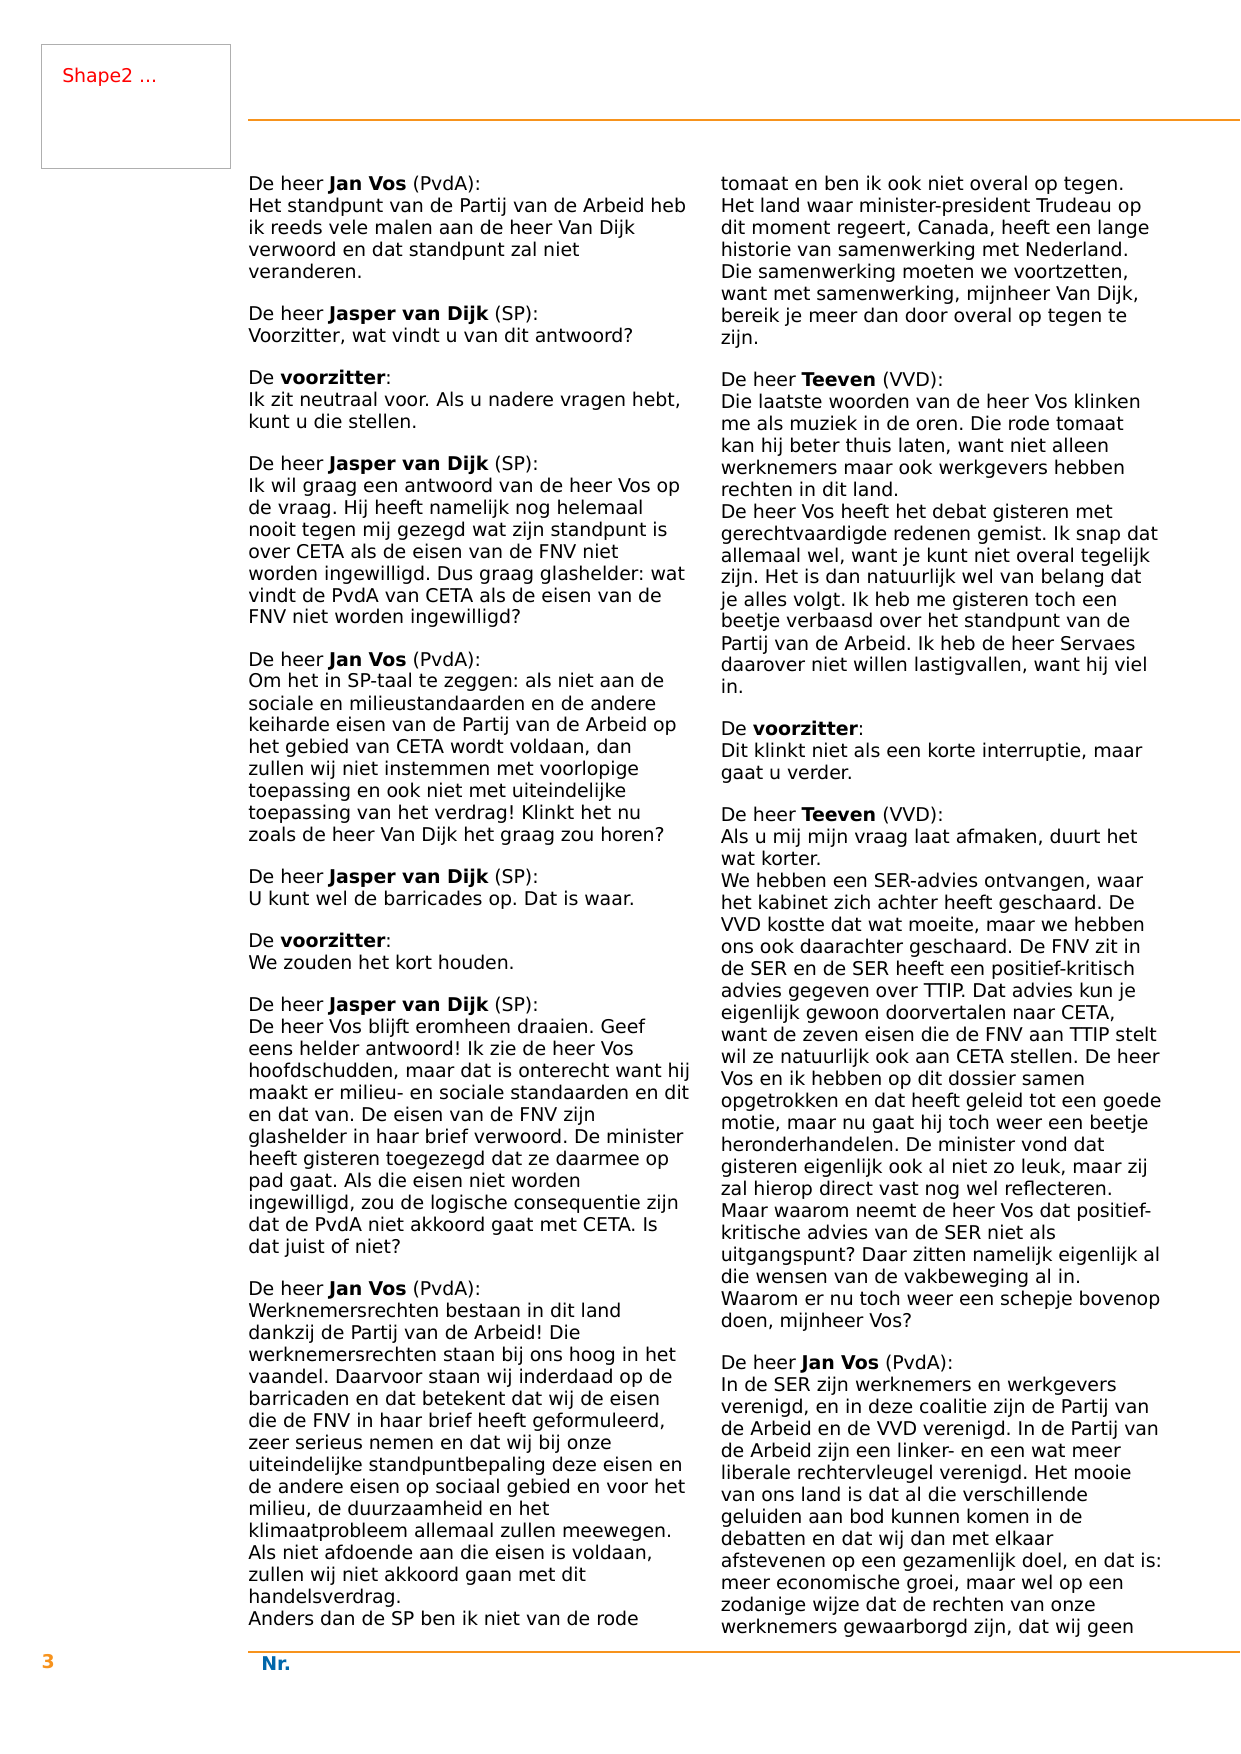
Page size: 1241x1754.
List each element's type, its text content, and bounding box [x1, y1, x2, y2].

text We hebben een SER-advies ontvangen, waar het kabinet zich achter heeft geschaard. De VVD kostte dat wat moeite, maar we hebben ons ook daarachter geschaard. De FNV zit in de SER en de SER heeft een positief-kritisch advies gegeven over TTIP. Dat advies kun je eigenlijk gewoon doorvertalen naar CETA, want de zeven eisen die de FNV aan TTIP stelt wil ze natuurlijk ook aan CETA stellen. De heer Vos en ik hebben op dit dossier samen opgetrokken en dat heeft geleid tot een goede motie, maar nu gaat hij toch weer een beetje heronderhandelen. De minister vond dat gisteren eigenlijk ook al niet zo leuk, maar zij zal hierop direct vast nog wel reflecteren. Maar waarom neemt de heer Vos dat positief-kritische advies van de SER niet als uitgangspunt? Daar zitten namelijk eigenlijk al die wensen van de vakbeweging al in. Waarom er nu toch weer een schepje bovenop doen, mijnheer Vos? [721, 870, 1163, 1332]
text De heer Jasper van Dijk (SP): [248, 866, 691, 888]
text De heer Jan Vos (PvdA): [721, 1352, 1163, 1374]
text Werknemersrechten bestaan in dit land dankzij de Partij van de Arbeid! Die werknemersrechten staan bij ons hoog in het vaandel. Daarvoor staan wij inderdaad op de barricaden en dat betekent dat wij de eisen die de FNV in haar brief heeft geformuleerd, zeer serieus nemen en dat wij bij onze uiteindelijke standpuntbepaling deze eisen en de andere eisen op sociaal gebied en voor het milieu, de duurzaamheid en het klimaatprobleem allemaal zullen meewegen. Als niet afdoende aan die eisen is voldaan, zullen wij niet akkoord gaan met dit handelsverdrag. [248, 1300, 691, 1608]
text Die laatste woorden van de heer Vos klinken me als muziek in de oren. Die rode tomaat kan hij beter thuis laten, want niet alleen werknemers maar ook werkgevers hebben rechten in dit land. [721, 391, 1163, 501]
text Als u mij mijn vraag laat afmaken, duurt het wat korter. [721, 826, 1163, 870]
text U kunt wel de barricades op. Dat is waar. [248, 888, 691, 910]
text Ik zit neutraal voor. Als u nadere vragen hebt, kunt u die stellen. [248, 389, 691, 433]
text De heer Jasper van Dijk (SP): [248, 453, 691, 474]
text Anders dan de SP ben ik niet van de rode [248, 1608, 691, 1629]
text De heer Jan Vos (PvdA): [248, 173, 691, 195]
text De heer Teeven (VVD): [721, 804, 1163, 826]
text Ik wil graag een antwoord van de heer Vos op de vraag. Hij heeft namelijk nog helemaal nooit tegen mij gezegd wat zijn standpunt is over CETA als de eisen van de FNV niet worden ingewilligd. Dus graag glashelder: wat vindt de PvdA van CETA als de eisen van de FNV niet worden ingewilligd? [248, 474, 691, 628]
text Om het in SP-taal te zeggen: als niet aan de sociale en milieustandaarden en de andere keiharde eisen van de Partij van de Arbeid op het gebied van CETA wordt voldaan, dan zullen wij niet instemmen met voorlopige toepassing en ook niet met uiteindelijke toepassing van het verdrag! Klinkt het nu zoals de heer Van Dijk het graag zou horen? [248, 670, 691, 846]
text Dit klinkt niet als een korte interruptie, maar gaat u verder. [721, 740, 1163, 784]
text We zouden het kort houden. [248, 952, 691, 974]
text De heer Jasper van Dijk (SP): [248, 994, 691, 1016]
text De heer Jan Vos (PvdA): [248, 1278, 691, 1300]
text Voorzitter, wat vindt u van dit antwoord? [248, 325, 691, 347]
text tomaat en ben ik ook niet overal op tegen. Het land waar minister-president Trudeau op dit moment regeert, Canada, heeft een lange historie van samenwerking met Nederland. Die samenwerking moeten we voortzetten, want met samenwerking, mijnheer Van Dijk, bereik je meer dan door overal op tegen te zijn. [721, 173, 1163, 349]
text In de SER zijn werknemers en werkgevers verenigd, en in deze coalitie zijn de Partij van de Arbeid en de VVD verenigd. In de Partij van de Arbeid zijn een linker- en een wat meer liberale rechtervleugel verenigd. Het mooie van ons land is dat al die verschillende geluiden aan bod kunnen komen in de debatten en dat wij dan met elkaar afstevenen op een gezamenlijk doel, en dat is: meer economische groei, maar wel op een zodanige wijze dat de rechten van onze werknemers gewaarborgd zijn, dat wij geen [721, 1374, 1163, 1637]
text Het standpunt van de Partij van de Arbeid heb ik reeds vele malen aan de heer Van Dijk verwoord en dat standpunt zal niet veranderen. [248, 195, 691, 283]
text De heer Jasper van Dijk (SP): [248, 303, 691, 325]
text De heer Teeven (VVD): [721, 369, 1163, 391]
text De voorzitter: [248, 930, 691, 952]
text De voorzitter: [721, 718, 1163, 740]
text De heer Vos heeft het debat gisteren met gerechtvaardigde redenen gemist. Ik snap dat allemaal wel, want je kunt niet overal tegelijk zijn. Het is dan natuurlijk wel van belang dat je alles volgt. Ik heb me gisteren toch een beetje verbaasd over het standpunt van de Partij van de Arbeid. Ik heb de heer Servaes daarover niet willen lastigvallen, want hij viel in. [721, 501, 1163, 698]
text De heer Vos blijft eromheen draaien. Geef eens helder antwoord! Ik zie de heer Vos hoofdschudden, maar dat is onterecht want hij maakt er milieu- en sociale standaarden en dit en dat van. De eisen van de FNV zijn glashelder in haar brief verwoord. De minister heeft gisteren toegezegd dat ze daarmee op pad gaat. Als die eisen niet worden ingewilligd, zou de logische consequentie zijn dat de PvdA niet akkoord gaat met CETA. Is dat juist of niet? [248, 1016, 691, 1258]
text De heer Jan Vos (PvdA): [248, 648, 691, 670]
text De voorzitter: [248, 367, 691, 389]
